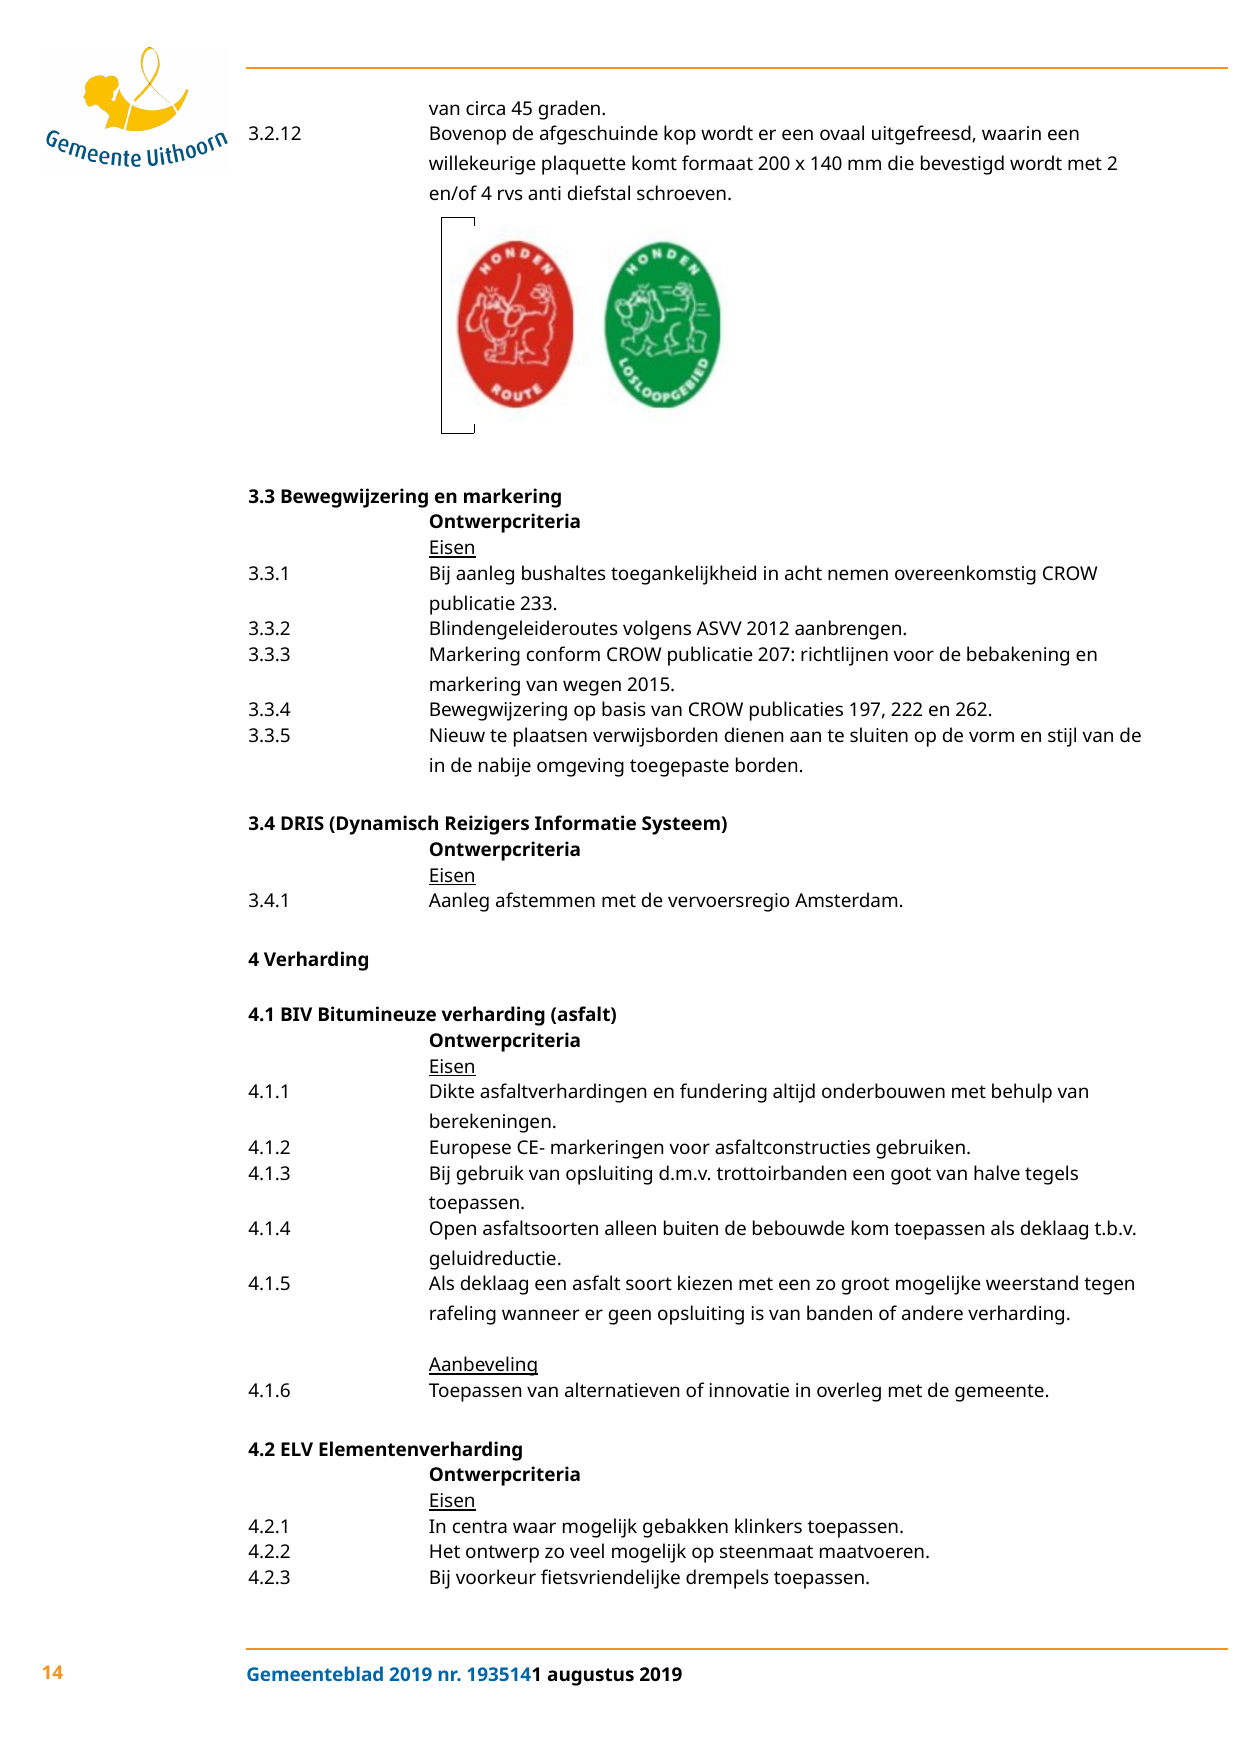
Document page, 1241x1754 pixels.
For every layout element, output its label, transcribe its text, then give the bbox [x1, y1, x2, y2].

table_cell van circa 45 graden. [429, 95, 1152, 121]
table_cell Bij gebruik van opsluiting d.m.v. trottoirbanden een goot van halve tegels toepassen. [429, 1160, 1152, 1215]
table_cell [442, 218, 474, 423]
text 3.3 Bewegwijzering en markering [248, 483, 1152, 508]
table_cell 4.2.3 [248, 1565, 429, 1590]
table_cell [429, 424, 1152, 450]
table_cell Bij aanleg bushaltes toegankelijkheid in acht nemen overeenkomstig CROW publicatie 233. [429, 560, 1152, 615]
table_cell 3.3.4 [248, 696, 429, 722]
table_cell [248, 534, 429, 560]
table_cell Aanleg afstemmen met de vervoersregio Amsterdam. [429, 888, 1152, 913]
table_cell Eisen [429, 1487, 1152, 1513]
table_cell Open asfaltsoorten alleen buiten de bebouwde kom toepassen als deklaag t.b.v. geluidreductie. [429, 1215, 1152, 1270]
table_cell Markering conform CROW publicatie 207: richtlijnen voor de bebakening en markering van wegen 2015. [429, 641, 1152, 696]
table_cell [248, 95, 429, 121]
text 4 Verharding [248, 946, 1152, 972]
table_cell 3.3.3 [248, 641, 429, 696]
table_cell 4.1.2 [248, 1134, 429, 1160]
table_header Ontwerpcriteria [429, 1462, 1152, 1487]
table_header [248, 1462, 429, 1487]
table_cell Dikte asfaltverhardingen en fundering altijd onderbouwen met behulp van berekeningen. [429, 1079, 1152, 1134]
table_header Ontwerpcriteria [429, 509, 1152, 534]
table_header [248, 1027, 429, 1053]
table_cell Het ontwerp zo veel mogelijk op steenmaat maatvoeren. [429, 1539, 1152, 1564]
table_cell 3.3.5 [248, 722, 429, 777]
table_cell Bij voorkeur fietsvriendelijke drempels toepassen. [429, 1565, 1152, 1590]
picture [41, 47, 231, 172]
table_header Ontwerpcriteria [429, 836, 1152, 862]
table_cell 3.2.12 [248, 121, 429, 205]
table_cell 3.3.2 [248, 615, 429, 641]
table_cell [248, 1351, 429, 1377]
table_cell 4.1.4 [248, 1215, 429, 1270]
table_cell 4.1.6 [248, 1377, 429, 1403]
table_cell Aanbeveling [429, 1351, 1152, 1377]
picture [449, 226, 745, 424]
table_cell Eisen [429, 1053, 1152, 1079]
table_cell [248, 1326, 429, 1351]
table_cell 3.3.1 [248, 560, 429, 615]
table_cell Nieuw te plaatsen verwijsborden dienen aan te sluiten op de vorm en stijl van de in de nabije omgeving toegepaste borden. [429, 722, 1152, 777]
table_cell 4.1.3 [248, 1160, 429, 1215]
table_cell [248, 1487, 429, 1513]
table_cell In centra waar mogelijk gebakken klinkers toepassen. [429, 1513, 1152, 1539]
table_cell [429, 1326, 1152, 1351]
table_header [248, 836, 429, 862]
text 4.1 BIV Bitumineuze verharding (asfalt) [248, 1001, 1152, 1027]
table_cell [248, 205, 429, 450]
table_cell Toepassen van alternatieven of innovatie in overleg met de gemeente. [429, 1377, 1152, 1403]
table_cell Bovenop de afgeschuinde kop wordt er een ovaal uitgefreesd, waarin een willekeurige plaquette komt formaat 200 x 140 mm die bevestigd wordt met 2 en/of 4 rvs anti diefstal schroeven. [429, 121, 1152, 205]
table_cell Eisen [429, 862, 1152, 888]
text 4.2 ELV Elementenverharding [248, 1436, 1152, 1461]
table_cell 3.4.1 [248, 888, 429, 913]
table_cell [429, 205, 1152, 423]
table_cell Als deklaag een asfalt soort kiezen met een zo groot mogelijke weerstand tegen rafeling wanneer er geen opsluiting is van banden of andere verharding. [429, 1270, 1152, 1326]
table_cell [248, 1053, 429, 1079]
table_cell Eisen [429, 534, 1152, 560]
table_cell [248, 862, 429, 888]
table_cell 4.2.1 [248, 1513, 429, 1539]
table_cell Blindengeleideroutes volgens ASVV 2012 aanbrengen. [429, 615, 1152, 641]
table_cell Bewegwijzering op basis van CROW publicaties 197, 222 en 262. [429, 696, 1152, 722]
table_header [248, 509, 429, 534]
text 3.4 DRIS (Dynamisch Reizigers Informatie Systeem) [248, 810, 1152, 836]
table_header Ontwerpcriteria [429, 1027, 1152, 1053]
table_cell Europese CE- markeringen voor asfaltconstructies gebruiken. [429, 1134, 1152, 1160]
table_cell 4.1.1 [248, 1079, 429, 1134]
table_cell 4.2.2 [248, 1539, 429, 1564]
table_cell 4.1.5 [248, 1270, 429, 1326]
